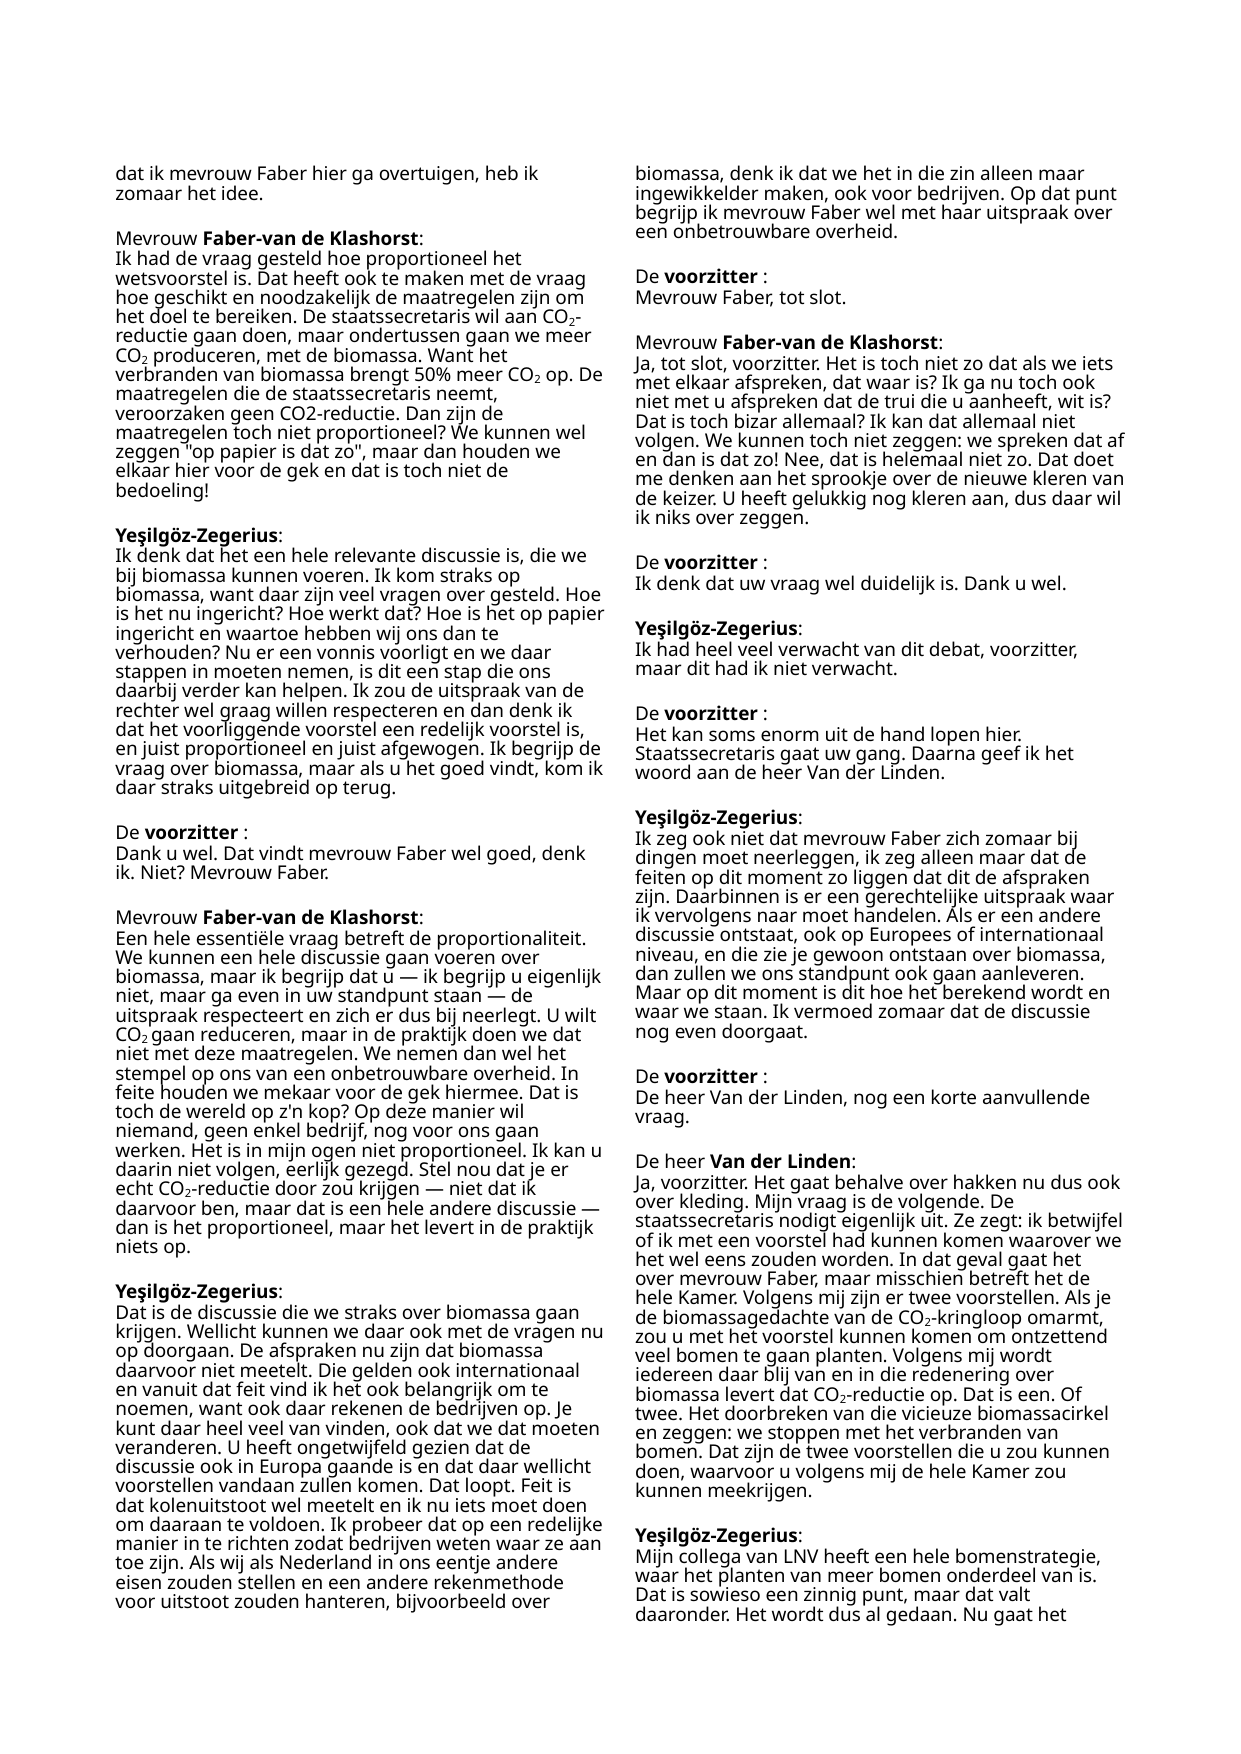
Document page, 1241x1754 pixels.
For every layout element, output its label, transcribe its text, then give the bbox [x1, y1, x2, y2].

text Ik had de vraag gesteld hoe proportioneel het wetsvoorstel is. Dat heeft ook te maken met de vraag hoe geschikt en noodzakelijk de maatregelen zijn om het doel te bereiken. De staatssecretaris wil aan CO2-reductie gaan doen, maar ondertussen gaan we meer CO2 produceren, met de biomassa. Want het verbranden van biomassa brengt 50% meer CO2 op. De maatregelen die de staatssecretaris neemt, veroorzaken geen CO2-reductie. Dan zijn de maatregelen toch niet proportioneel? We kunnen wel zeggen "op papier is dat zo", maar dan houden we elkaar hier voor de gek en dat is toch niet de bedoeling! [115, 250, 605, 501]
text Ja, voorzitter. Het gaat behalve over hakken nu dus ook over kleding. Mijn vraag is de volgende. De staatssecretaris nodigt eigenlijk uit. Ze zegt: ik betwijfel of ik met een voorstel had kunnen komen waarover we het wel eens zouden worden. In dat geval gaat het over mevrouw Faber, maar misschien betreft het de hele Kamer. Volgens mij zijn er twee voorstellen. Als je de biomassagedachte van de CO2-kringloop omarmt, zou u met het voorstel kunnen komen om ontzettend veel bomen te gaan planten. Volgens mij wordt iedereen daar blij van en in die redenering over biomassa levert dat CO2-reductie op. Dat is een. Of twee. Het doorbreken van die vicieuze biomassacirkel en zeggen: we stoppen met het verbranden van bomen. Dat zijn de twee voorstellen die u zou kunnen doen, waarvoor u volgens mij de hele Kamer zou kunnen meekrijgen. [635, 1174, 1125, 1501]
text De heer Van der Linden, nog een korte aanvullende vraag. [635, 1089, 1125, 1127]
text Ik denk dat het een hele relevante discussie is, die we bij biomassa kunnen voeren. Ik kom straks op biomassa, want daar zijn veel vragen over gesteld. Hoe is het nu ingericht? Hoe werkt dat? Hoe is het op papier ingericht en waartoe hebben wij ons dan te verhouden? Nu er een vonnis voorligt en we daar stappen in moeten nemen, is dit een stap die ons daarbij verder kan helpen. Ik zou de uitspraak van de rechter wel graag willen respecteren en dan denk ik dat het voorliggende voorstel een redelijk voorstel is, en juist proportioneel en juist afgewogen. Ik begrijp de vraag over biomassa, maar als u het goed vindt, kom ik daar straks uitgebreid op terug. [115, 547, 605, 798]
text dat ik mevrouw Faber hier ga overtuigen, heb ik zomaar het idee. [115, 165, 605, 204]
text Een hele essentiële vraag betreft de proportionaliteit. We kunnen een hele discussie gaan voeren over biomassa, maar ik begrijp dat u — ik begrijp u eigenlijk niet, maar ga even in uw standpunt staan — de uitspraak respecteert en zich er dus bij neerlegt. U wilt CO2 gaan reduceren, maar in de praktijk doen we dat niet met deze maatregelen. We nemen dan wel het stempel op ons van een onbetrouwbare overheid. In feite houden we mekaar voor de gek hiermee. Dat is toch de wereld op z'n kop? Op deze manier wil niemand, geen enkel bedrijf, nog voor ons gaan werken. Het is in mijn ogen niet proportioneel. Ik kan u daarin niet volgen, eerlijk gezegd. Stel nou dat je er echt CO2-reductie door zou krijgen — niet dat ik daarvoor ben, maar dat is een hele andere discussie — dan is het proportioneel, maar het levert in de praktijk niets op. [115, 930, 605, 1257]
text De voorzitter : [635, 549, 1125, 575]
text Yeşilgöz-Zegerius: [115, 522, 605, 547]
text De heer Van der Linden: [635, 1148, 1125, 1174]
text Yeşilgöz-Zegerius: [635, 804, 1125, 830]
text Ik zeg ook niet dat mevrouw Faber zich zomaar bij dingen moet neerleggen, ik zeg alleen maar dat de feiten op dit moment zo liggen dat dit de afspraken zijn. Daarbinnen is er een gerechtelijke uitspraak waar ik vervolgens naar moet handelen. Als er een andere discussie ontstaat, ook op Europees of internationaal niveau, en die zie je gewoon ontstaan over biomassa, dan zullen we ons standpunt ook gaan aanleveren. Maar op dit moment is dit hoe het berekend wordt en waar we staan. Ik vermoed zomaar dat de discussie nog even doorgaat. [635, 830, 1125, 1042]
text Mevrouw Faber-van de Klashorst: [635, 329, 1125, 355]
text Yeşilgöz-Zegerius: [635, 1522, 1125, 1548]
text Yeşilgöz-Zegerius: [115, 1278, 605, 1304]
text Ja, tot slot, voorzitter. Het is toch niet zo dat als we iets met elkaar afspreken, dat waar is? Ik ga nu toch ook niet met u afspreken dat de trui die u aanheeft, wit is? Dat is toch bizar allemaal? Ik kan dat allemaal niet volgen. We kunnen toch niet zeggen: we spreken dat af en dan is dat zo! Nee, dat is helemaal niet zo. Dat doet me denken aan het sprookje over de nieuwe kleren van de keizer. U heeft gelukkig nog kleren aan, dus daar wil ik niks over zeggen. [635, 355, 1125, 528]
text Mevrouw Faber-van de Klashorst: [115, 225, 605, 250]
text Dat is de discussie die we straks over biomassa gaan krijgen. Wellicht kunnen we daar ook met de vragen nu op doorgaan. De afspraken nu zijn dat biomassa daarvoor niet meetelt. Die gelden ook internationaal en vanuit dat feit vind ik het ook belangrijk om te noemen, want ook daar rekenen de bedrijven op. Je kunt daar heel veel van vinden, ook dat we dat moeten veranderen. U heeft ongetwijfeld gezien dat de discussie ook in Europa gaande is en dat daar wellicht voorstellen vandaan zullen komen. Dat loopt. Feit is dat kolenuitstoot wel meetelt en ik nu iets moet doen om daaraan te voldoen. Ik probeer dat op een redelijke manier in te richten zodat bedrijven weten waar ze aan toe zijn. Als wij als Nederland in ons eentje andere eisen zouden stellen en een andere rekenmethode voor uitstoot zouden hanteren, bijvoorbeeld over [115, 1304, 605, 1612]
text De voorzitter : [635, 700, 1125, 726]
text Het kan soms enorm uit de hand lopen hier. Staatssecretaris gaat uw gang. Daarna geef ik het woord aan de heer Van der Linden. [635, 726, 1125, 783]
text biomassa, denk ik dat we het in die zin alleen maar ingewikkelder maken, ook voor bedrijven. Op dat punt begrijp ik mevrouw Faber wel met haar uitspraak over een onbetrouwbare overheid. [635, 165, 1125, 242]
text Ik denk dat uw vraag wel duidelijk is. Dank u wel. [635, 575, 1125, 594]
text De voorzitter : [635, 1063, 1125, 1089]
text Mevrouw Faber, tot slot. [635, 289, 1125, 308]
text Ik had heel veel verwacht van dit debat, voorzitter, maar dit had ik niet verwacht. [635, 641, 1125, 679]
text Mijn collega van LNV heeft een hele bomenstrategie, waar het planten van meer bomen onderdeel van is. Dat is sowieso een zinnig punt, maar dat valt daaronder. Het wordt dus al gedaan. Nu gaat het [635, 1548, 1125, 1625]
text Dank u wel. Dat vindt mevrouw Faber wel goed, denk ik. Niet? Mevrouw Faber. [115, 844, 605, 883]
text Yeşilgöz-Zegerius: [635, 615, 1125, 641]
text Mevrouw Faber-van de Klashorst: [115, 904, 605, 930]
text De voorzitter : [115, 819, 605, 844]
text De voorzitter : [635, 263, 1125, 289]
